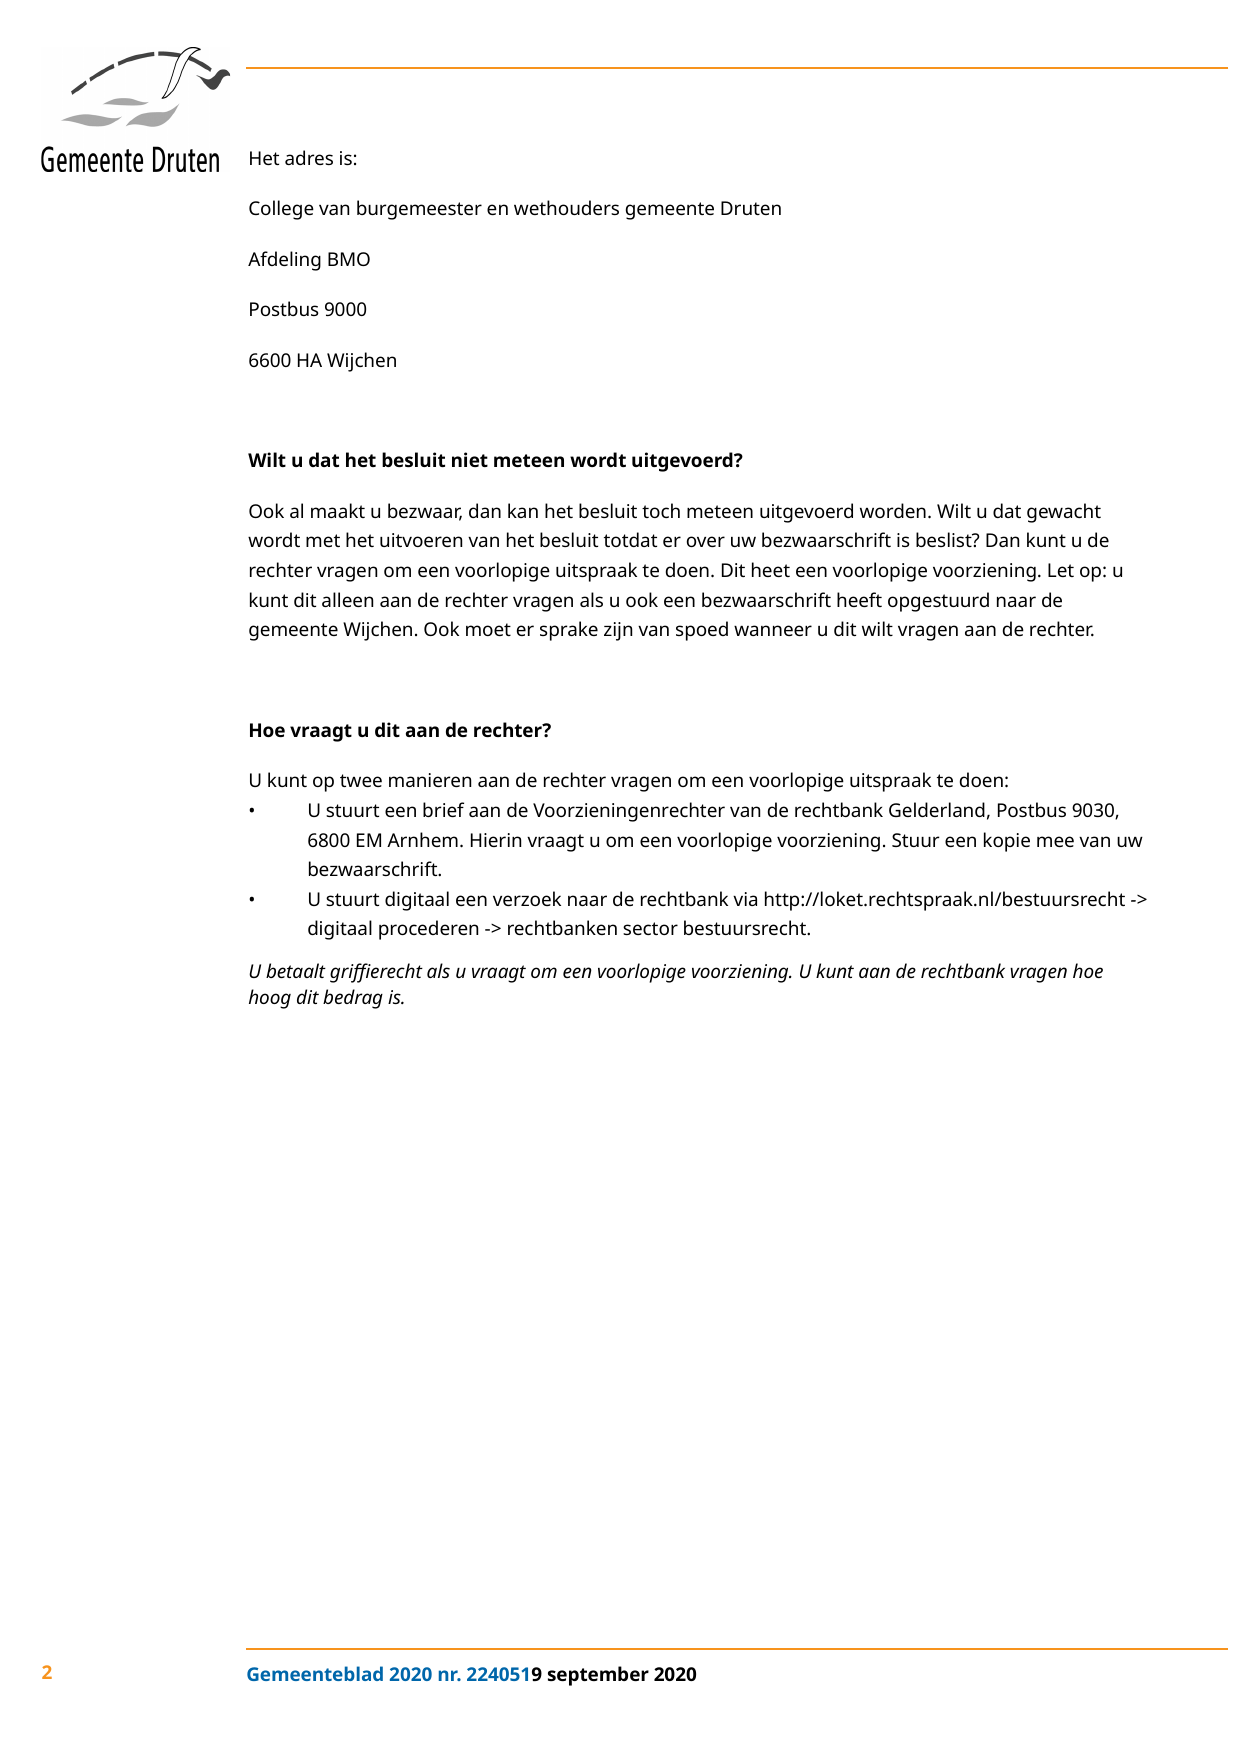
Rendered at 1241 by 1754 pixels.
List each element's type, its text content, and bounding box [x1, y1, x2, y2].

text Postbus 9000 [248, 296, 1152, 322]
text 6600 HA Wijchen [248, 347, 1152, 373]
text Hoe vraagt u dit aan de rechter? [248, 717, 1152, 743]
text Wilt u dat het besluit niet meteen wordt uitgevoerd? [248, 448, 1152, 473]
list U stuurt een brief aan de Voorzieningenrechter van de rechtbank Gelderland, Postbus 9030, 6800 EM Arnhem. Hierin vraagt u om een voorlopige voorziening. Stuur een kopie mee van uw bezwaarschrift. [248, 797, 1152, 882]
text Het adres is: [248, 145, 1152, 171]
picture [41, 47, 231, 172]
text U betaalt griffierecht als u vraagt om een voorlopige voorziening. U kunt aan de rechtbank vragen hoe hoog dit bedrag is. [248, 959, 1152, 1010]
text Ook al maakt u bezwaar, dan kan het besluit toch meteen uitgevoerd worden. Wilt u dat gewacht wordt met het uitvoeren van het besluit totdat er over uw bezwaarschrift is beslist? Dan kunt u de rechter vragen om een voorlopige uitspraak te doen. Dit heet een voorlopige voorziening. Let op: u kunt dit alleen aan de rechter vragen als u ook een bezwaarschrift heeft opgestuurd naar de gemeente Wijchen. Ook moet er sprake zijn van spoed wanneer u dit wilt vragen aan de rechter. [248, 498, 1152, 642]
text College van burgemeester en wethouders gemeente Druten [248, 196, 1152, 221]
text Afdeling BMO [248, 246, 1152, 272]
list U stuurt digitaal een verzoek naar de rechtbank via http://loket.rechtspraak.nl/bestuursrecht -> digitaal procederen -> rechtbanken sector bestuursrecht. [248, 886, 1152, 941]
text U kunt op twee manieren aan de rechter vragen om een voorlopige uitspraak te doen: [248, 768, 1152, 793]
